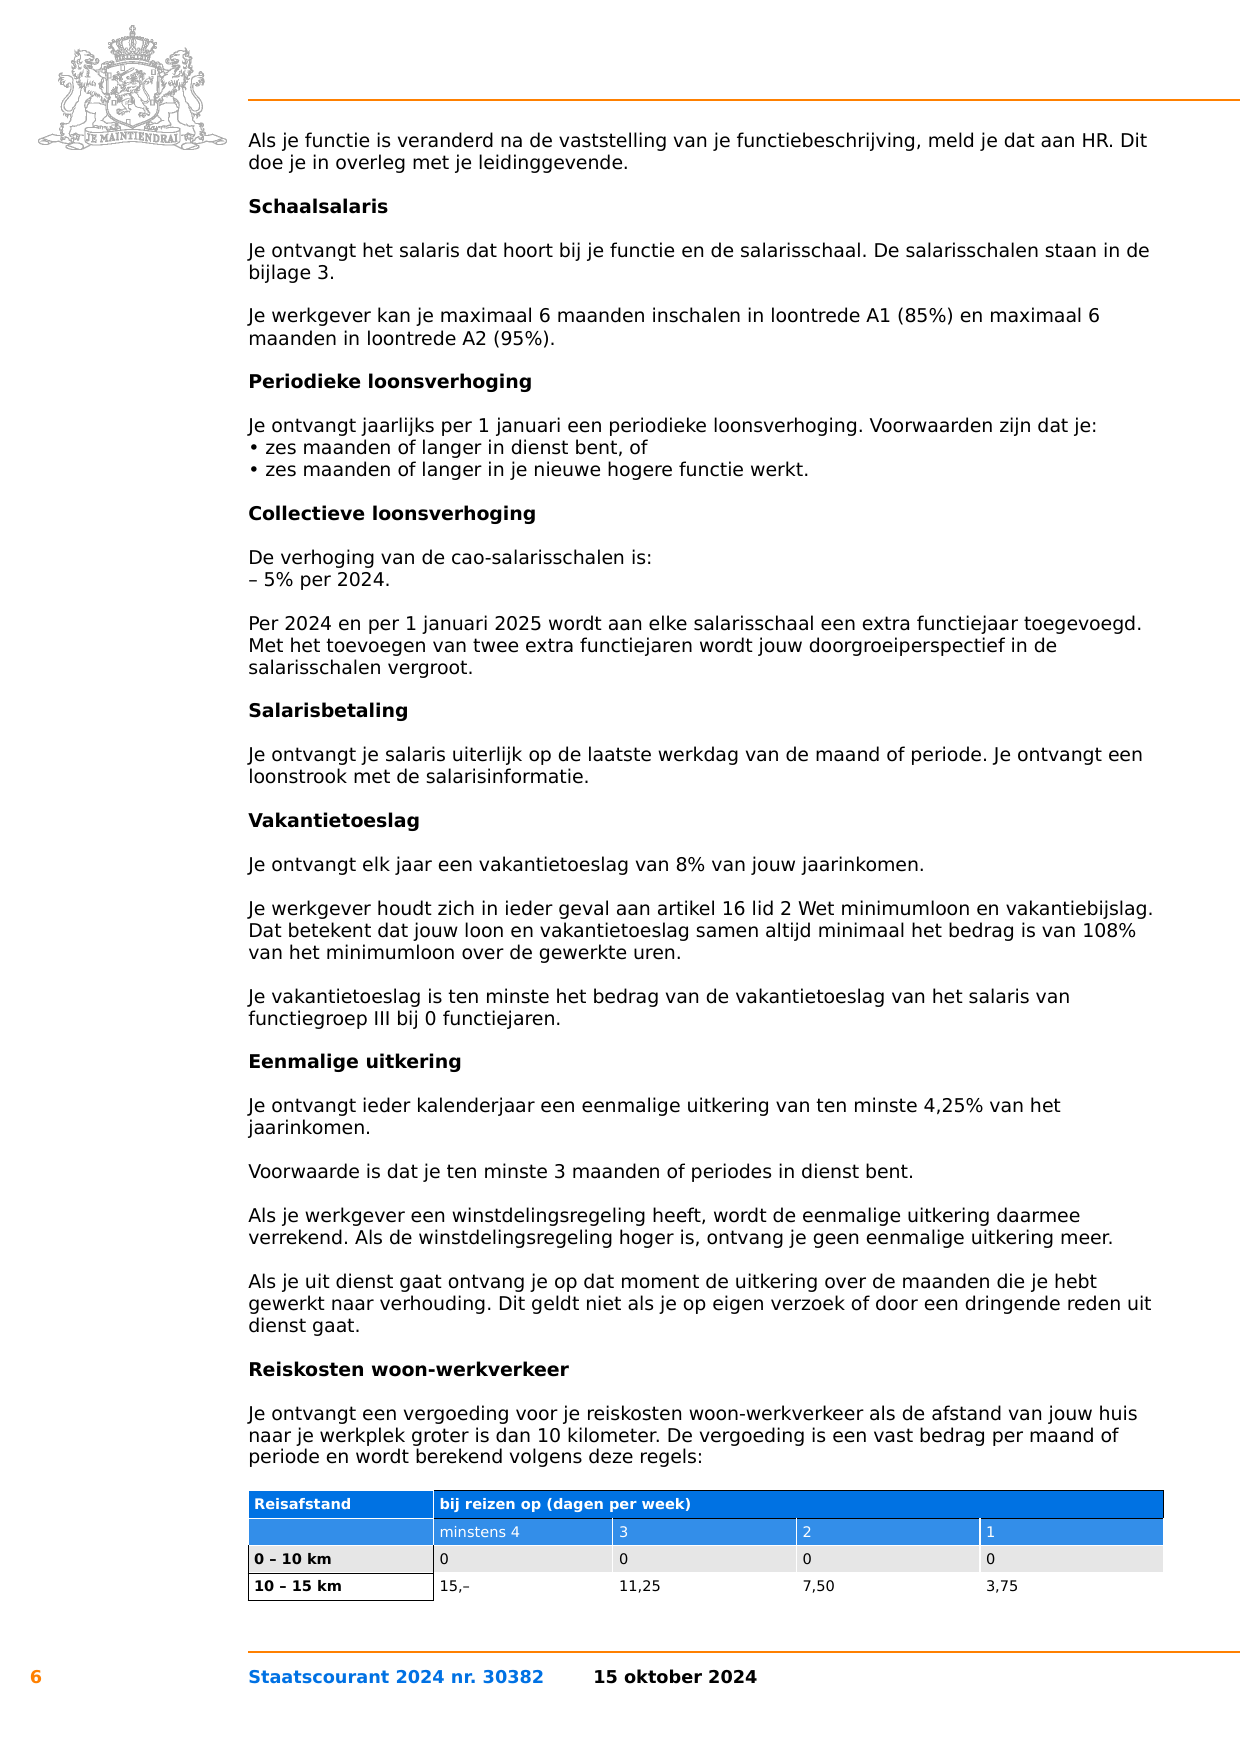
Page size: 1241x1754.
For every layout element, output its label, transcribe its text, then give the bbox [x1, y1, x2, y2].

subtitle Schaalsalaris [248, 196, 1163, 218]
subtitle Collectieve loonsverhoging [248, 503, 1163, 525]
picture [38, 25, 227, 150]
subtitle Salarisbetaling [248, 700, 1163, 722]
table_cell 7,50 [797, 1574, 979, 1600]
text Voorwaarde is dat je ten minste 3 maanden of periodes in dienst bent. [248, 1161, 1163, 1183]
table_header Reisafstand [249, 1491, 433, 1518]
table_cell 10 – 15 km [249, 1574, 433, 1600]
subtitle Eenmalige uitkering [248, 1051, 1163, 1073]
text Je ontvangt je salaris uiterlijk op de laatste werkdag van de maand of periode. Je ontvangt een loonstrook met de salarisinformatie. [248, 744, 1163, 788]
table_cell 0 [981, 1546, 1163, 1572]
text Als je functie is veranderd na de vaststelling van je functiebeschrijving, meld je dat aan HR. Dit doe je in overleg met je leidinggevende. [248, 130, 1163, 174]
table_cell 15,– [434, 1574, 612, 1600]
table_cell 3,75 [981, 1574, 1163, 1600]
table_cell 0 [434, 1546, 612, 1572]
subtitle Vakantietoeslag [248, 810, 1163, 832]
table_cell 11,25 [613, 1574, 796, 1600]
text Je werkgever kan je maximaal 6 maanden inschalen in loontrede A1 (85%) en maximaal 6 maanden in loontrede A2 (95%). [248, 305, 1163, 349]
text • zes maanden of langer in je nieuwe hogere functie werkt. [248, 459, 1163, 481]
subtitle Periodieke loonsverhoging [248, 371, 1163, 393]
table_cell 2 [797, 1519, 979, 1545]
subtitle Reiskosten woon-werkverkeer [248, 1359, 1163, 1381]
text Als je uit dienst gaat ontvang je op dat moment de uitkering over de maanden die je hebt gewerkt naar verhouding. Dit geldt niet als je op eigen verzoek of door een dringende reden uit dienst gaat. [248, 1271, 1163, 1337]
table_cell 3 [613, 1519, 796, 1545]
table_cell 0 – 10 km [249, 1546, 433, 1572]
table_cell 0 [613, 1546, 796, 1572]
table_header bij reizen op (dagen per week) [434, 1491, 1163, 1518]
text • zes maanden of langer in dienst bent, of [248, 437, 1163, 459]
table_cell 1 [981, 1519, 1163, 1545]
text Je ontvangt elk jaar een vakantietoeslag van 8% van jouw jaarinkomen. [248, 854, 1163, 876]
table_cell minstens 4 [434, 1519, 612, 1545]
text Je ontvangt het salaris dat hoort bij je functie en de salarisschaal. De salarisschalen staan in de bijlage 3. [248, 239, 1163, 283]
text Je werkgever houdt zich in ieder geval aan artikel 16 lid 2 Wet minimumloon en vakantiebijslag. Dat betekent dat jouw loon en vakantietoeslag samen altijd minimaal het bedrag is van 108% van het minimumloon over de gewerkte uren. [248, 898, 1163, 964]
text Als je werkgever een winstdelingsregeling heeft, wordt de eenmalige uitkering daarmee verrekend. Als de winstdelingsregeling hoger is, ontvang je geen eenmalige uitkering meer. [248, 1205, 1163, 1249]
text De verhoging van de cao-salarisschalen is: [248, 547, 1163, 569]
table_cell [249, 1519, 433, 1545]
text Je vakantietoeslag is ten minste het bedrag van de vakantietoeslag van het salaris van functiegroep III bij 0 functiejaren. [248, 986, 1163, 1029]
table_cell 0 [797, 1546, 979, 1572]
text Je ontvangt ieder kalenderjaar een eenmalige uitkering van ten minste 4,25% van het jaarinkomen. [248, 1095, 1163, 1139]
text Je ontvangt een vergoeding voor je reiskosten woon-werkverkeer als de afstand van jouw huis naar je werkplek groter is dan 10 kilometer. De vergoeding is een vast bedrag per maand of periode en wordt berekend volgens deze regels: [248, 1402, 1163, 1468]
text – 5% per 2024. [248, 569, 1163, 591]
text Je ontvangt jaarlijks per 1 januari een periodieke loonsverhoging. Voorwaarden zijn dat je: [248, 415, 1163, 437]
text Per 2024 en per 1 januari 2025 wordt aan elke salarisschaal een extra functiejaar toegevoegd. Met het toevoegen van twee extra functiejaren wordt jouw doorgroeiperspectief in de salarisschalen vergroot. [248, 613, 1163, 678]
